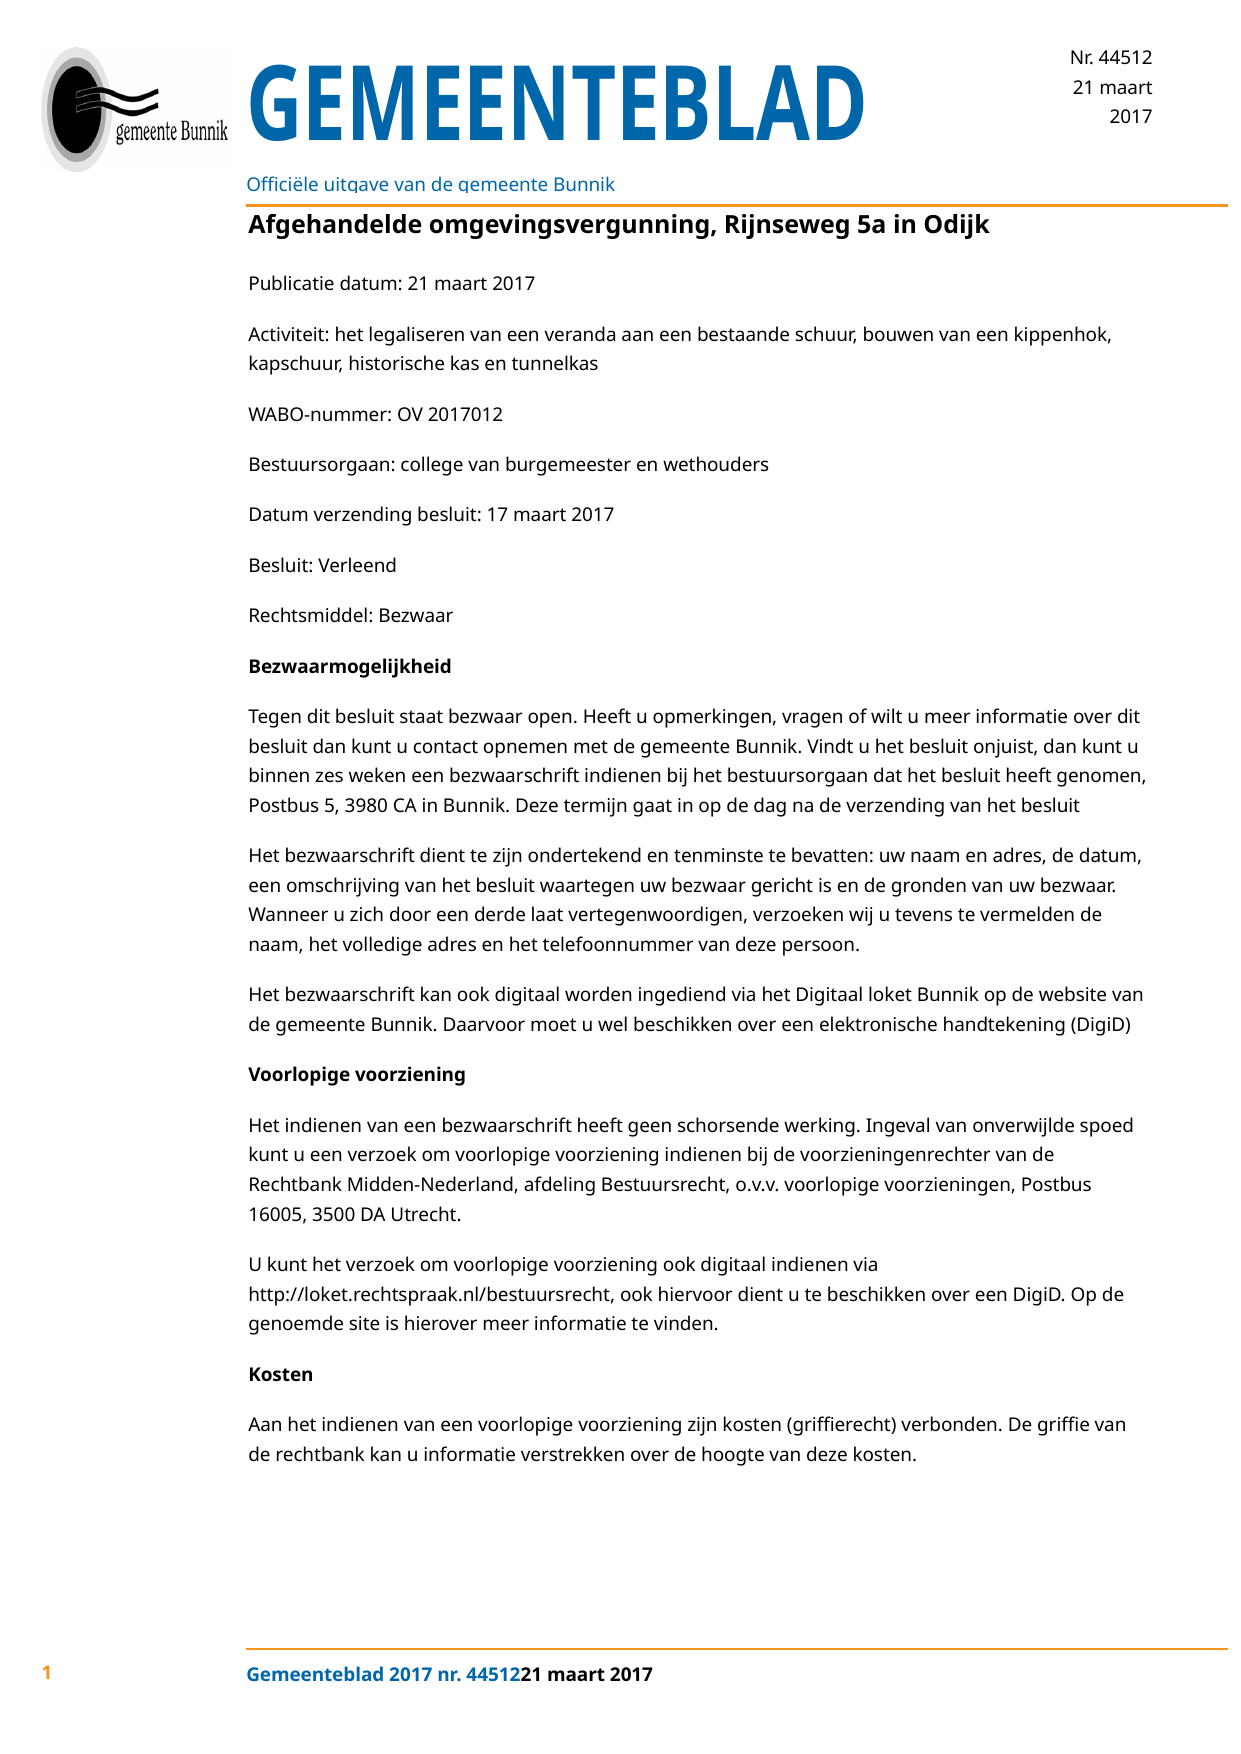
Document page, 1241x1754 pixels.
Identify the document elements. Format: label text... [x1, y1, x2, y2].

text Kosten [248, 1361, 1152, 1386]
text Rechtsmiddel: Bezwaar [248, 602, 1152, 628]
text Tegen dit besluit staat bezwaar open. Heeft u opmerkingen, vragen of wilt u meer informatie over dit besluit dan kunt u contact opnemen met de gemeente Bunnik. Vindt u het besluit onjuist, dan kunt u binnen zes weken een bezwaarschrift indienen bij het bestuursorgaan dat het besluit heeft genomen, Postbus 5, 3980 CA in Bunnik. Deze termijn gaat in op de dag na de verzending van het besluit [248, 703, 1152, 818]
text Datum verzending besluit: 17 maart 2017 [248, 502, 1152, 527]
text WABO-nummer: OV 2017012 [248, 401, 1152, 426]
text Bezwaarmogelijkheid [248, 653, 1152, 678]
text Het bezwaarschrift dient te zijn ondertekend en tenminste te bevatten: uw naam en adres, de datum, een omschrijving van het besluit waartegen uw bezwaar gericht is en de gronden van uw bezwaar. Wanneer u zich door een derde laat vertegenwoordigen, verzoeken wij u tevens te vermelden de naam, het volledige adres en het telefoonnummer van deze persoon. [248, 842, 1152, 957]
text Aan het indienen van een voorlopige voorziening zijn kosten (griffierecht) verbonden. De griffie van de rechtbank kan u informatie verstrekken over de hoogte van deze kosten. [248, 1411, 1152, 1466]
text U kunt het verzoek om voorlopige voorziening ook digitaal indienen via http://loket.rechtspraak.nl/bestuursrecht, ook hiervoor dient u te beschikken over een DigiD. Op de genoemde site is hierover meer informatie te vinden. [248, 1251, 1152, 1336]
picture [41, 47, 231, 172]
text Voorlopige voorziening [248, 1062, 1152, 1087]
text Het bezwaarschrift kan ook digitaal worden ingediend via het Digitaal loket Bunnik op de website van de gemeente Bunnik. Daarvoor moet u wel beschikken over een elektronische handtekening (DigiD) [248, 982, 1152, 1037]
text Besluit: Verleend [248, 552, 1152, 578]
text Publicatie datum: 21 maart 2017 [248, 270, 1152, 296]
text Activiteit: het legaliseren van een veranda aan een bestaande schuur, bouwen van een kippenhok, kapschuur, historische kas en tunnelkas [248, 321, 1152, 376]
text Bestuursorgaan: college van burgemeester en wethouders [248, 451, 1152, 477]
text Het indienen van een bezwaarschrift heeft geen schorsende werking. Ingeval van onverwijlde spoed kunt u een verzoek om voorlopige voorziening indienen bij de voorzieningenrechter van de Rechtbank Midden-Nederland, afdeling Bestuursrecht, o.v.v. voorlopige voorzieningen, Postbus 16005, 3500 DA Utrecht. [248, 1112, 1152, 1226]
text Afgehandelde omgevingsvergunning, Rijnseweg 5a in Odijk [248, 207, 1152, 241]
